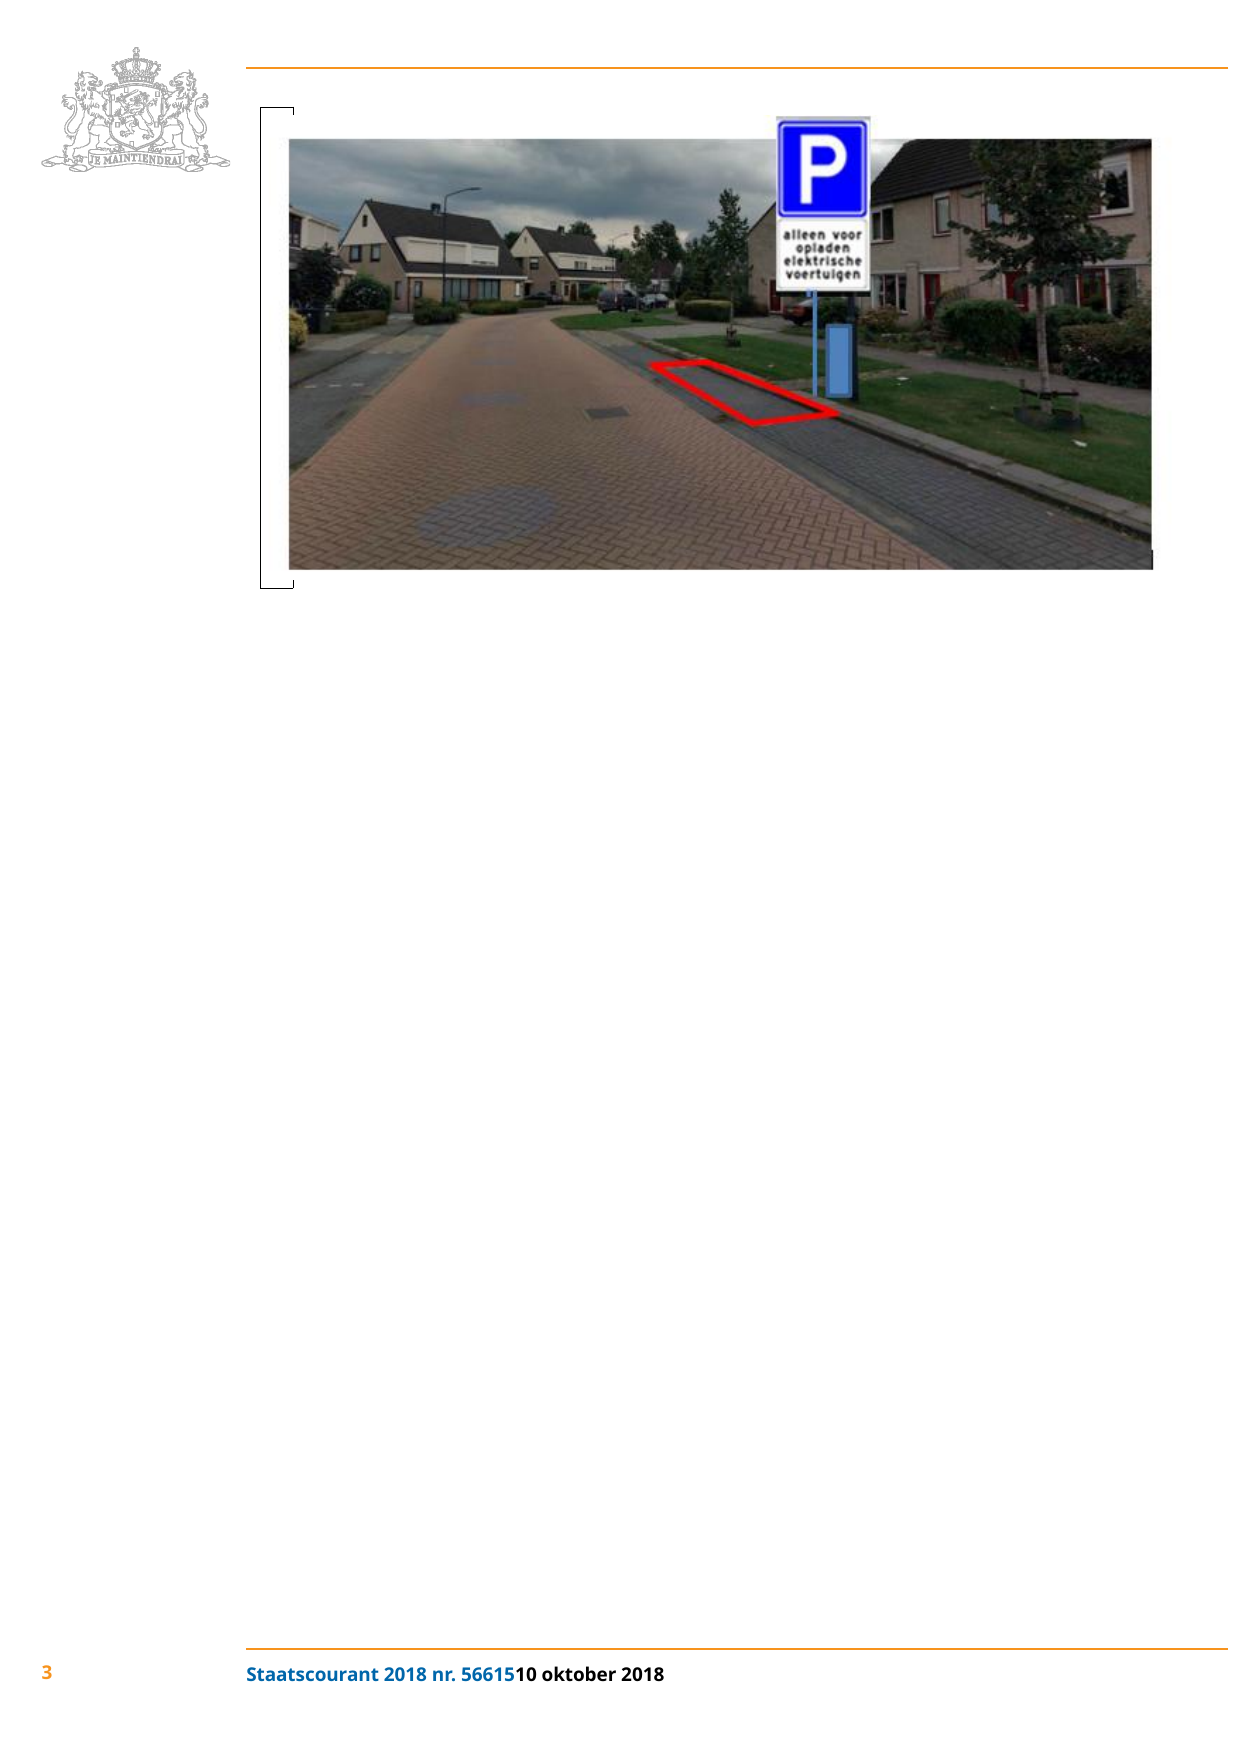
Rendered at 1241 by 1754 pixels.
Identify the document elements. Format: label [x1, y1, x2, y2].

picture [41, 47, 231, 172]
picture [268, 115, 1173, 580]
